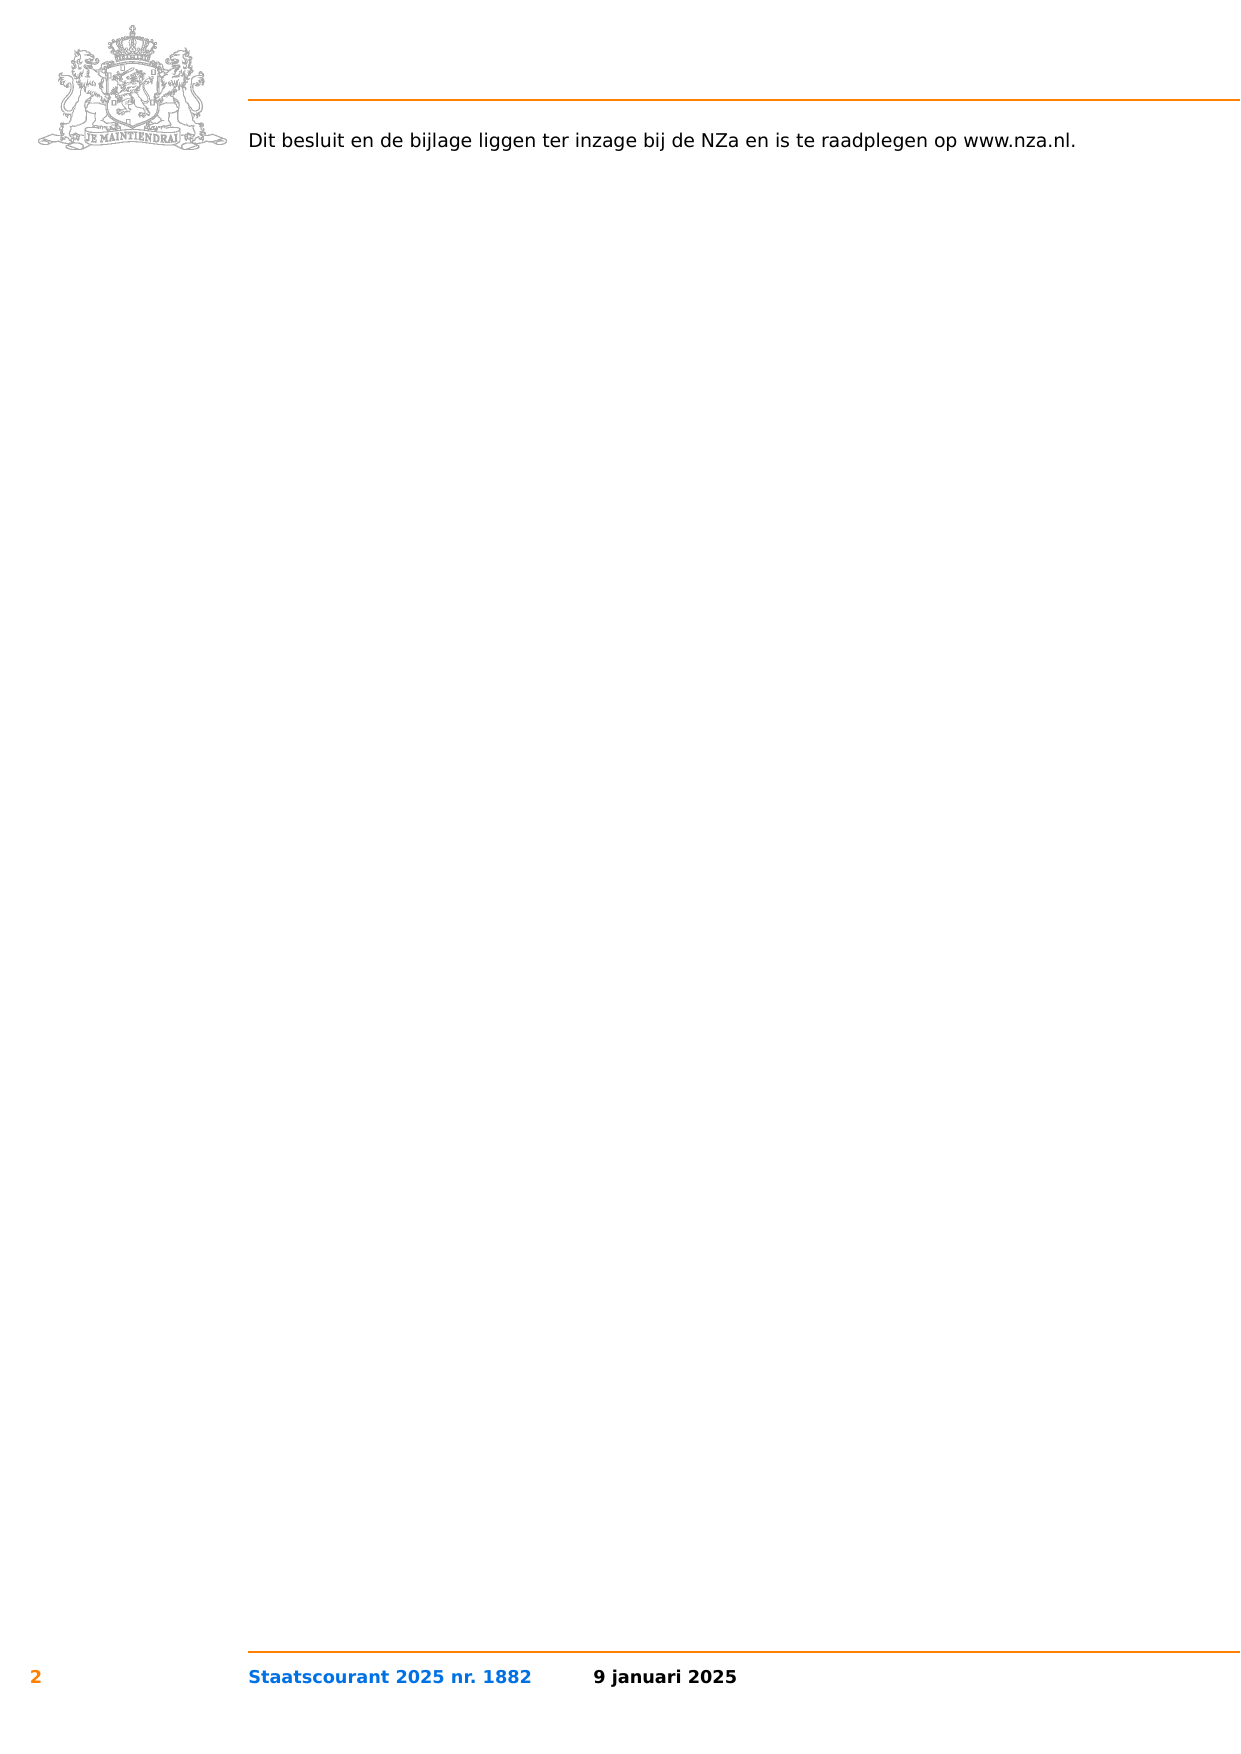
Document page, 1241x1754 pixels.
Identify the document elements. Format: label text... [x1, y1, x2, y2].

picture [38, 25, 227, 150]
text Dit besluit en de bijlage liggen ter inzage bij de NZa en is te raadplegen op www.nza.nl. [248, 130, 1163, 152]
